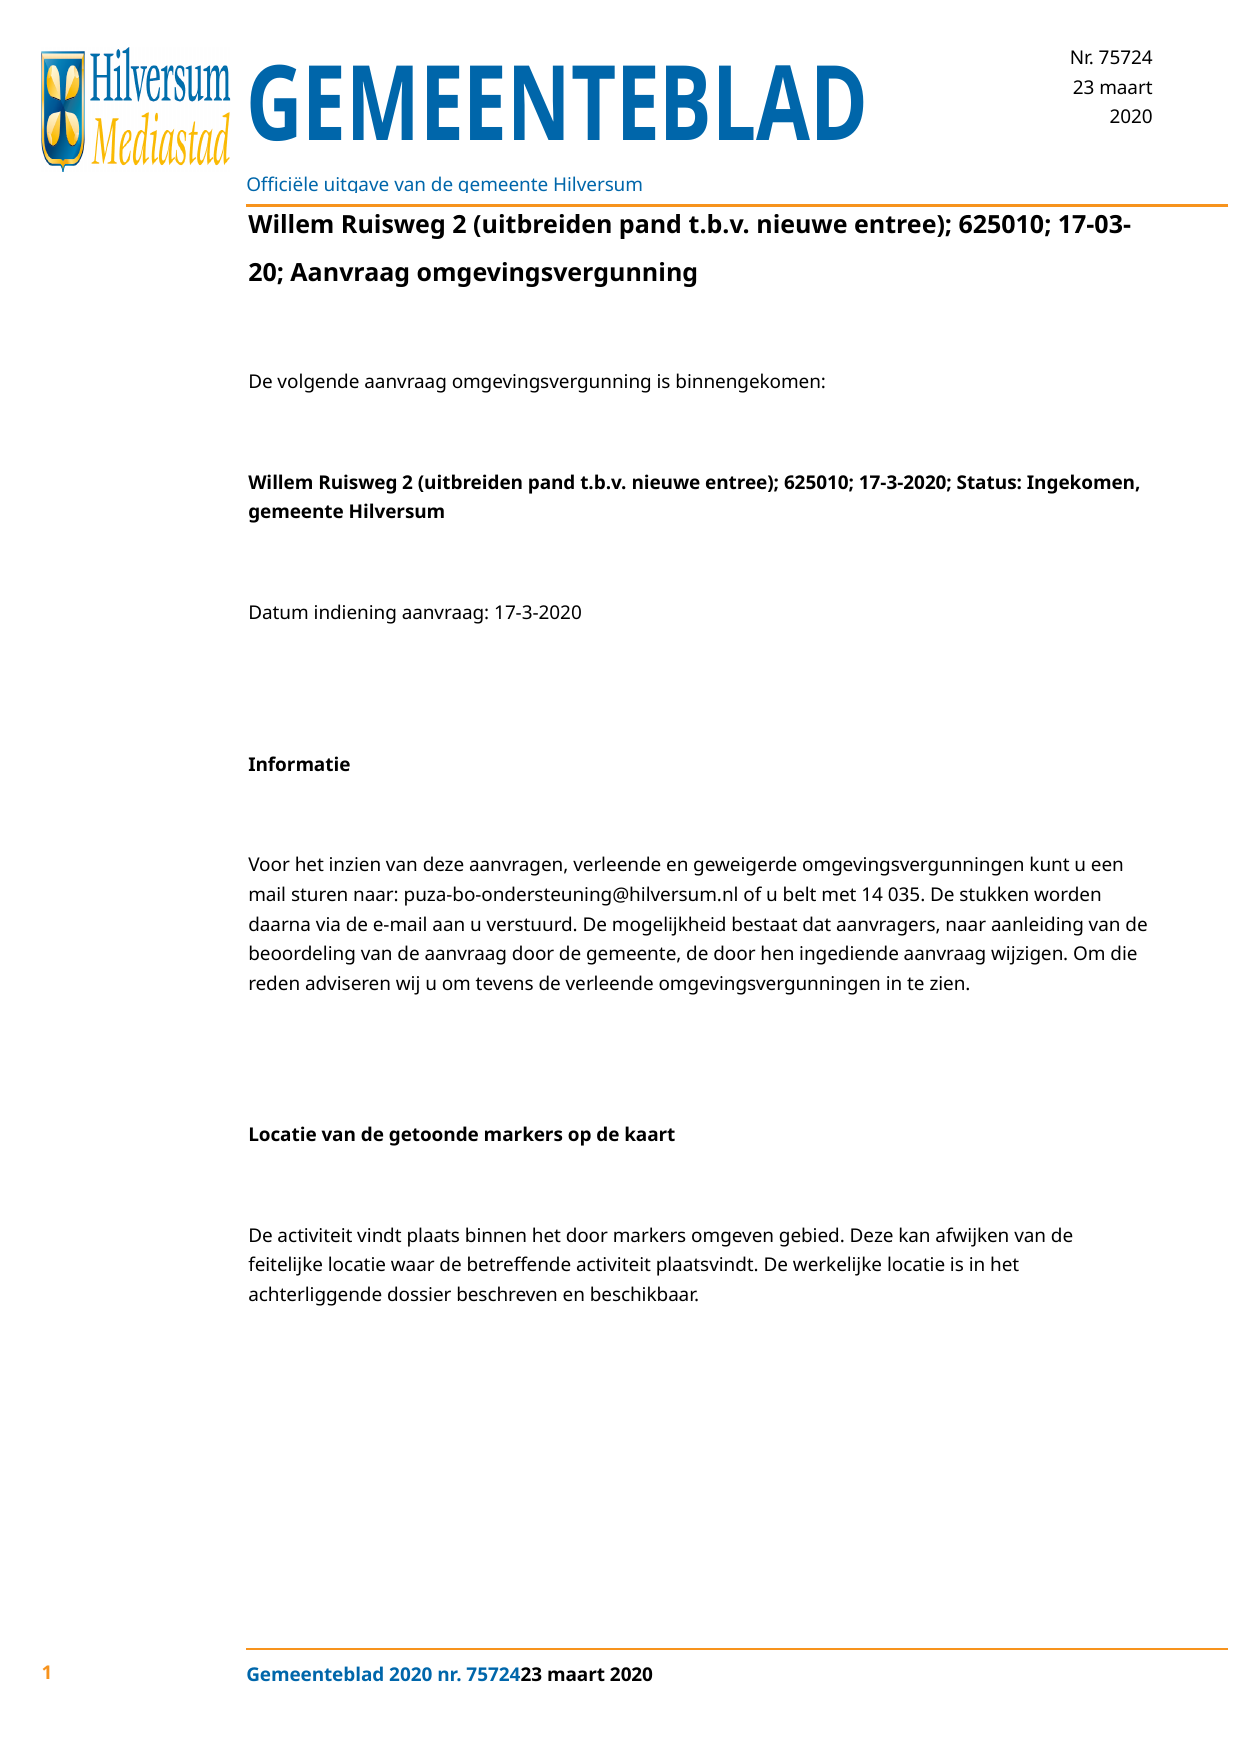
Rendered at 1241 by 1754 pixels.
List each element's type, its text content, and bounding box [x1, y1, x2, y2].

text Willem Ruisweg 2 (uitbreiden pand t.b.v. nieuwe entree); 625010; 17-3-2020; Status: Ingekomen, gemeente Hilversum [248, 469, 1152, 524]
text Datum indiening aanvraag: 17-3-2020 [248, 599, 1152, 625]
text Locatie van de getoonde markers op de kaart [248, 1121, 1152, 1147]
text Informatie [248, 751, 1152, 777]
text Willem Ruisweg 2 (uitbreiden pand t.b.v. nieuwe entree); 625010; 17-03-20; Aanvraag omgevingsvergunning [248, 207, 1152, 288]
text Voor het inzien van deze aanvragen, verleende en geweigerde omgevingsvergunningen kunt u een mail sturen naar: puza-bo-ondersteuning@hilversum.nl of u belt met 14 035. De stukken worden daarna via de e-mail aan u verstuurd. De mogelijkheid bestaat dat aanvragers, naar aanleiding van de beoordeling van de aanvraag door de gemeente, de door hen ingediende aanvraag wijzigen. Om die reden adviseren wij u om tevens de verleende omgevingsvergunningen in te zien. [248, 852, 1152, 996]
text De volgende aanvraag omgevingsvergunning is binnengekomen: [248, 368, 1152, 394]
text De activiteit vindt plaats binnen het door markers omgeven gebied. Deze kan afwijken van de feitelijke locatie waar de betreffende activiteit plaatsvindt. De werkelijke locatie is in het achterliggende dossier beschreven en beschikbaar. [248, 1222, 1152, 1307]
picture [41, 47, 231, 172]
